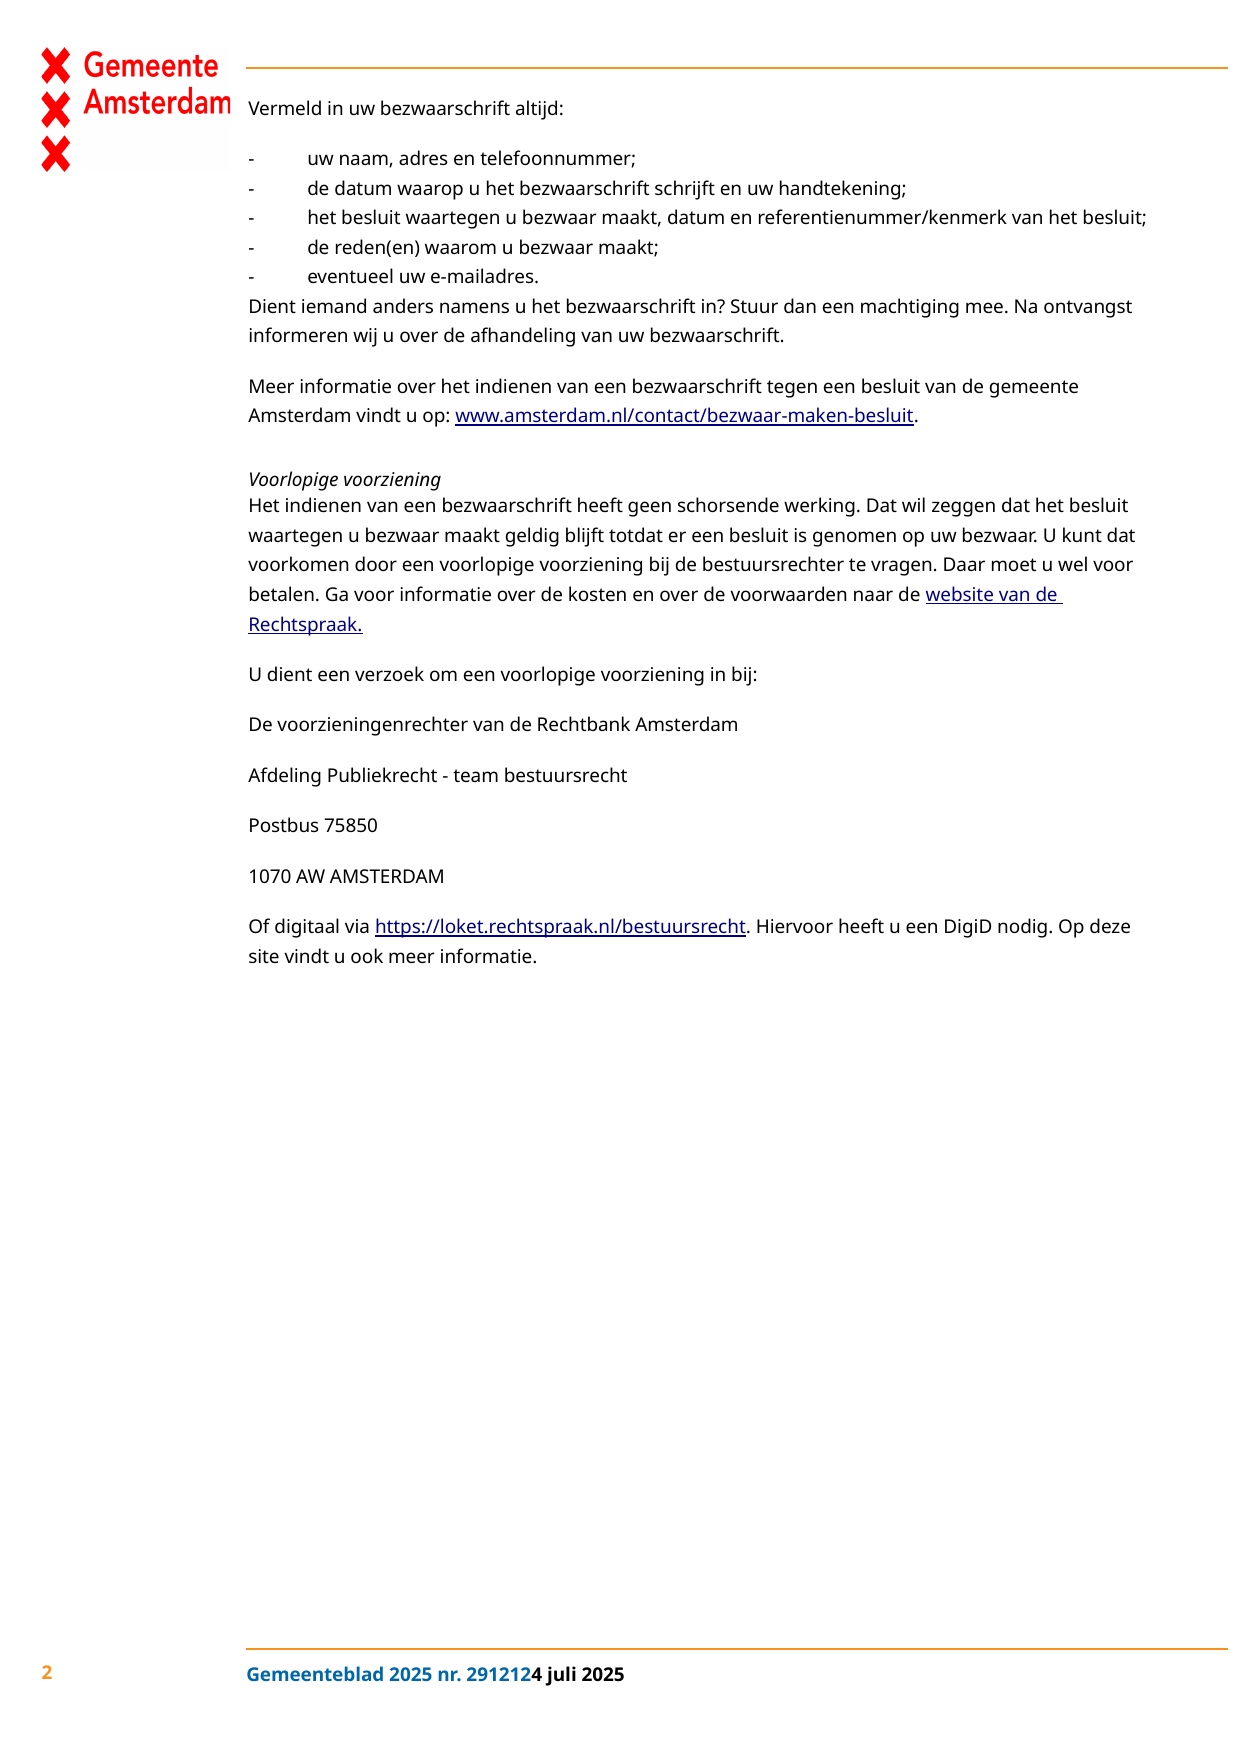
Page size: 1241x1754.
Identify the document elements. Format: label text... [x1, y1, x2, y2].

list de datum waarop u het bezwaarschrift schrijft en uw handtekening; [248, 175, 1152, 201]
text Meer informatie over het indienen van een bezwaarschrift tegen een besluit van de gemeente Amsterdam vindt u op: www.amsterdam.nl/contact/bezwaar-maken-besluit. [248, 373, 1152, 428]
text Het indienen van een bezwaarschrift heeft geen schorsende werking. Dat wil zeggen dat het besluit waartegen u bezwaar maakt geldig blijft totdat er een besluit is genomen op uw bezwaar. U kunt dat voorkomen door een voorlopige voorziening bij de bestuursrechter te vragen. Daar moet u wel voor betalen. Ga voor informatie over de kosten en over de voorwaarden naar de website van de Rechtspraak. [248, 492, 1152, 636]
list de reden(en) waarom u bezwaar maakt; [248, 234, 1152, 260]
text Postbus 75850 [248, 812, 1152, 838]
text Of digitaal via https://loket.rechtspraak.nl/bestuursrecht. Hiervoor heeft u een DigiD nodig. Op deze site vindt u ook meer informatie. [248, 913, 1152, 968]
text 1070 AW AMSTERDAM [248, 863, 1152, 888]
text Voorlopige voorziening [248, 467, 1152, 492]
list eventueel uw e-mailadres. [248, 263, 1152, 289]
list uw naam, adres en telefoonnummer; [248, 145, 1152, 171]
picture [41, 47, 231, 172]
text Vermeld in uw bezwaarschrift altijd: [248, 95, 1152, 121]
text Afdeling Publiekrecht - team bestuursrecht [248, 762, 1152, 788]
text Dient iemand anders namens u het bezwaarschrift in? Stuur dan een machtiging mee. Na ontvangst informeren wij u over de afhandeling van uw bezwaarschrift. [248, 293, 1152, 348]
text De voorzieningenrechter van de Rechtbank Amsterdam [248, 712, 1152, 737]
text U dient een verzoek om een voorlopige voorziening in bij: [248, 661, 1152, 687]
list het besluit waartegen u bezwaar maakt, datum en referentienummer/kenmerk van het besluit; [248, 204, 1152, 230]
